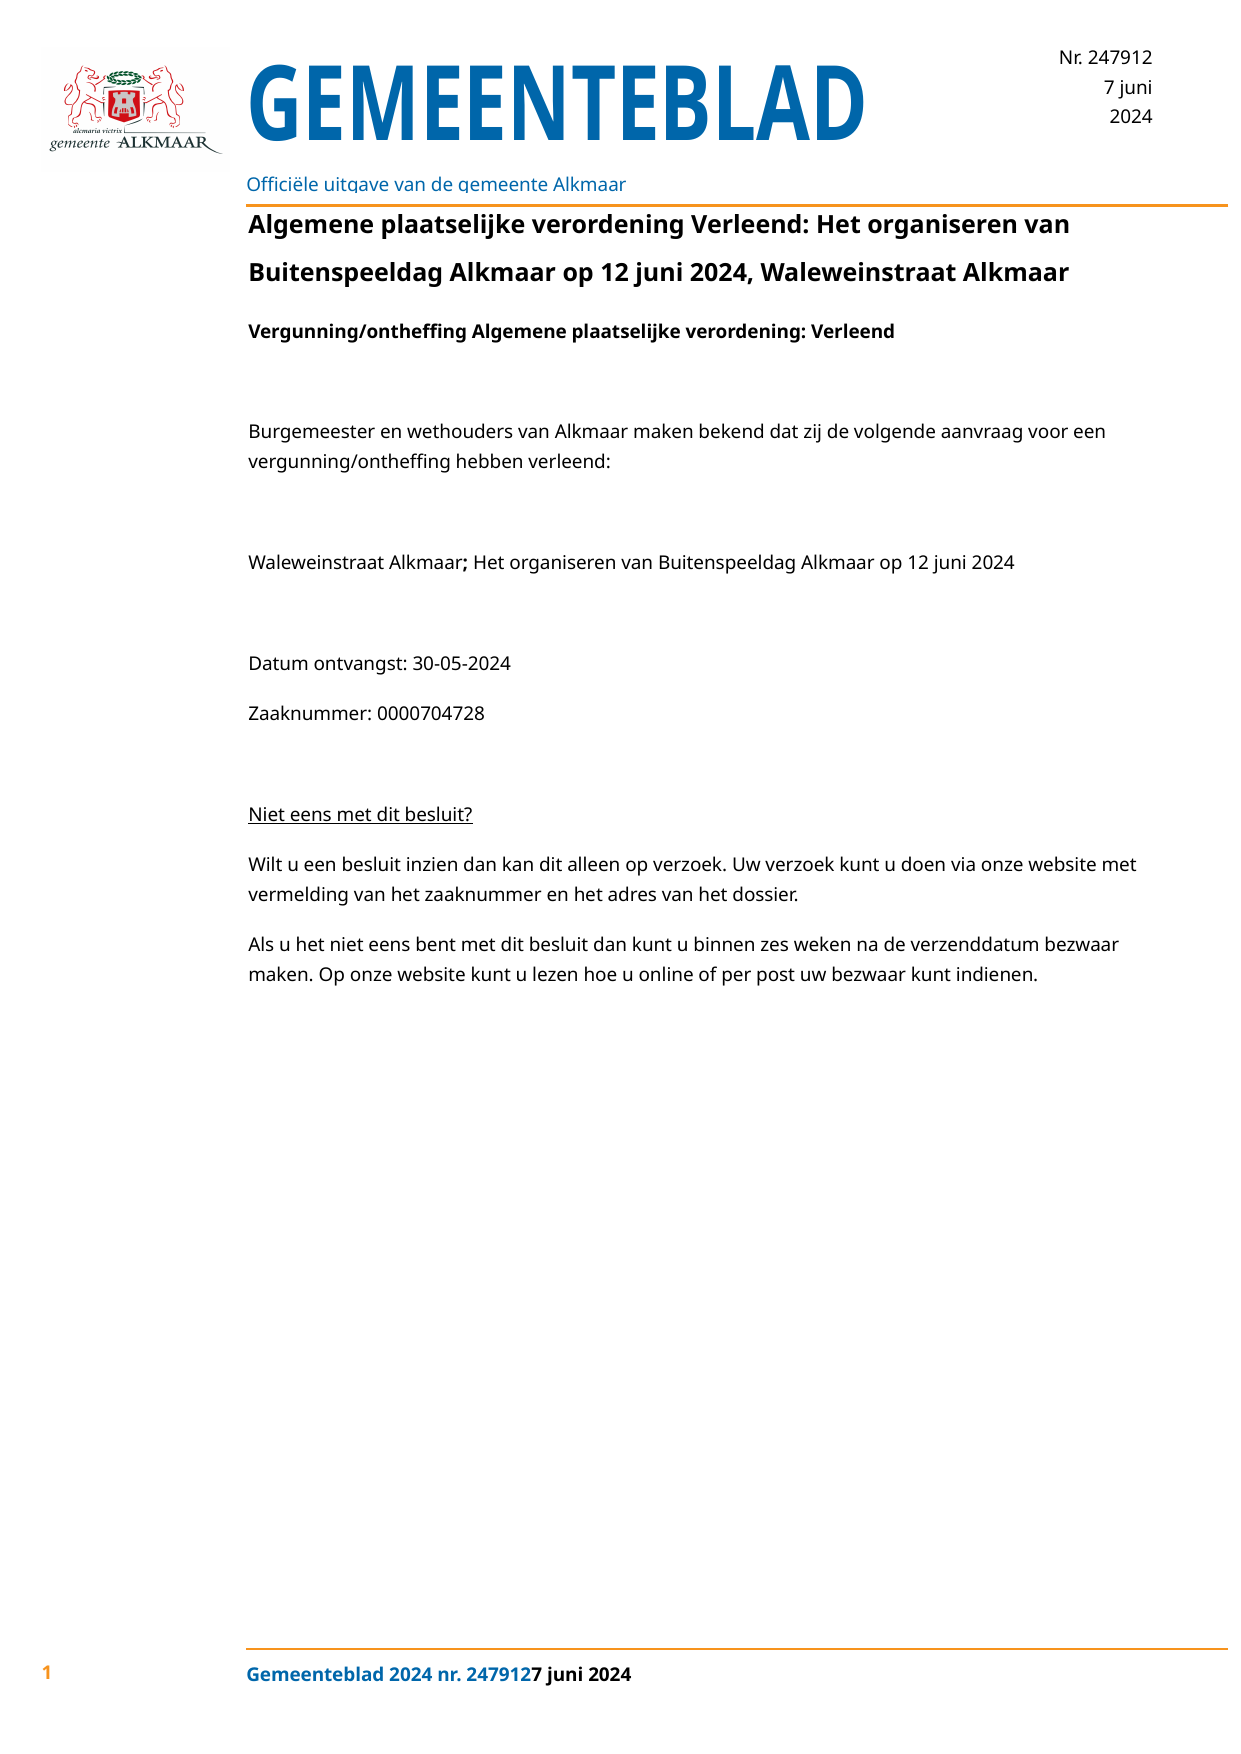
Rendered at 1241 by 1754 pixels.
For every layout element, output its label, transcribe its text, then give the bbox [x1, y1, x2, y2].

text Zaaknummer: 0000704728 [248, 700, 1152, 726]
text Burgemeester en wethouders van Alkmaar maken bekend dat zij de volgende aanvraag voor een vergunning/ontheffing hebben verleend: [248, 419, 1152, 474]
text Niet eens met dit besluit? [248, 801, 1152, 827]
text Vergunning/ontheffing Algemene plaatselijke verordening: Verleend [248, 318, 1152, 344]
text Datum ontvangst: 30-05-2024 [248, 650, 1152, 676]
text Waleweinstraat Alkmaar; Het organiseren van Buitenspeeldag Alkmaar op 12 juni 2024 [248, 549, 1152, 575]
text Algemene plaatselijke verordening Verleend: Het organiseren van Buitenspeeldag Alkmaar op 12 juni 2024, Waleweinstraat Alkmaar [248, 207, 1152, 288]
text Wilt u een besluit inzien dan kan dit alleen op verzoek. Uw verzoek kunt u doen via onze website met vermelding van het zaaknummer en het adres van het dossier. [248, 852, 1152, 907]
text Als u het niet eens bent met dit besluit dan kunt u binnen zes weken na de verzenddatum bezwaar maken. Op onze website kunt u lezen hoe u online of per post uw bezwaar kunt indienen. [248, 932, 1152, 987]
picture [41, 47, 231, 172]
